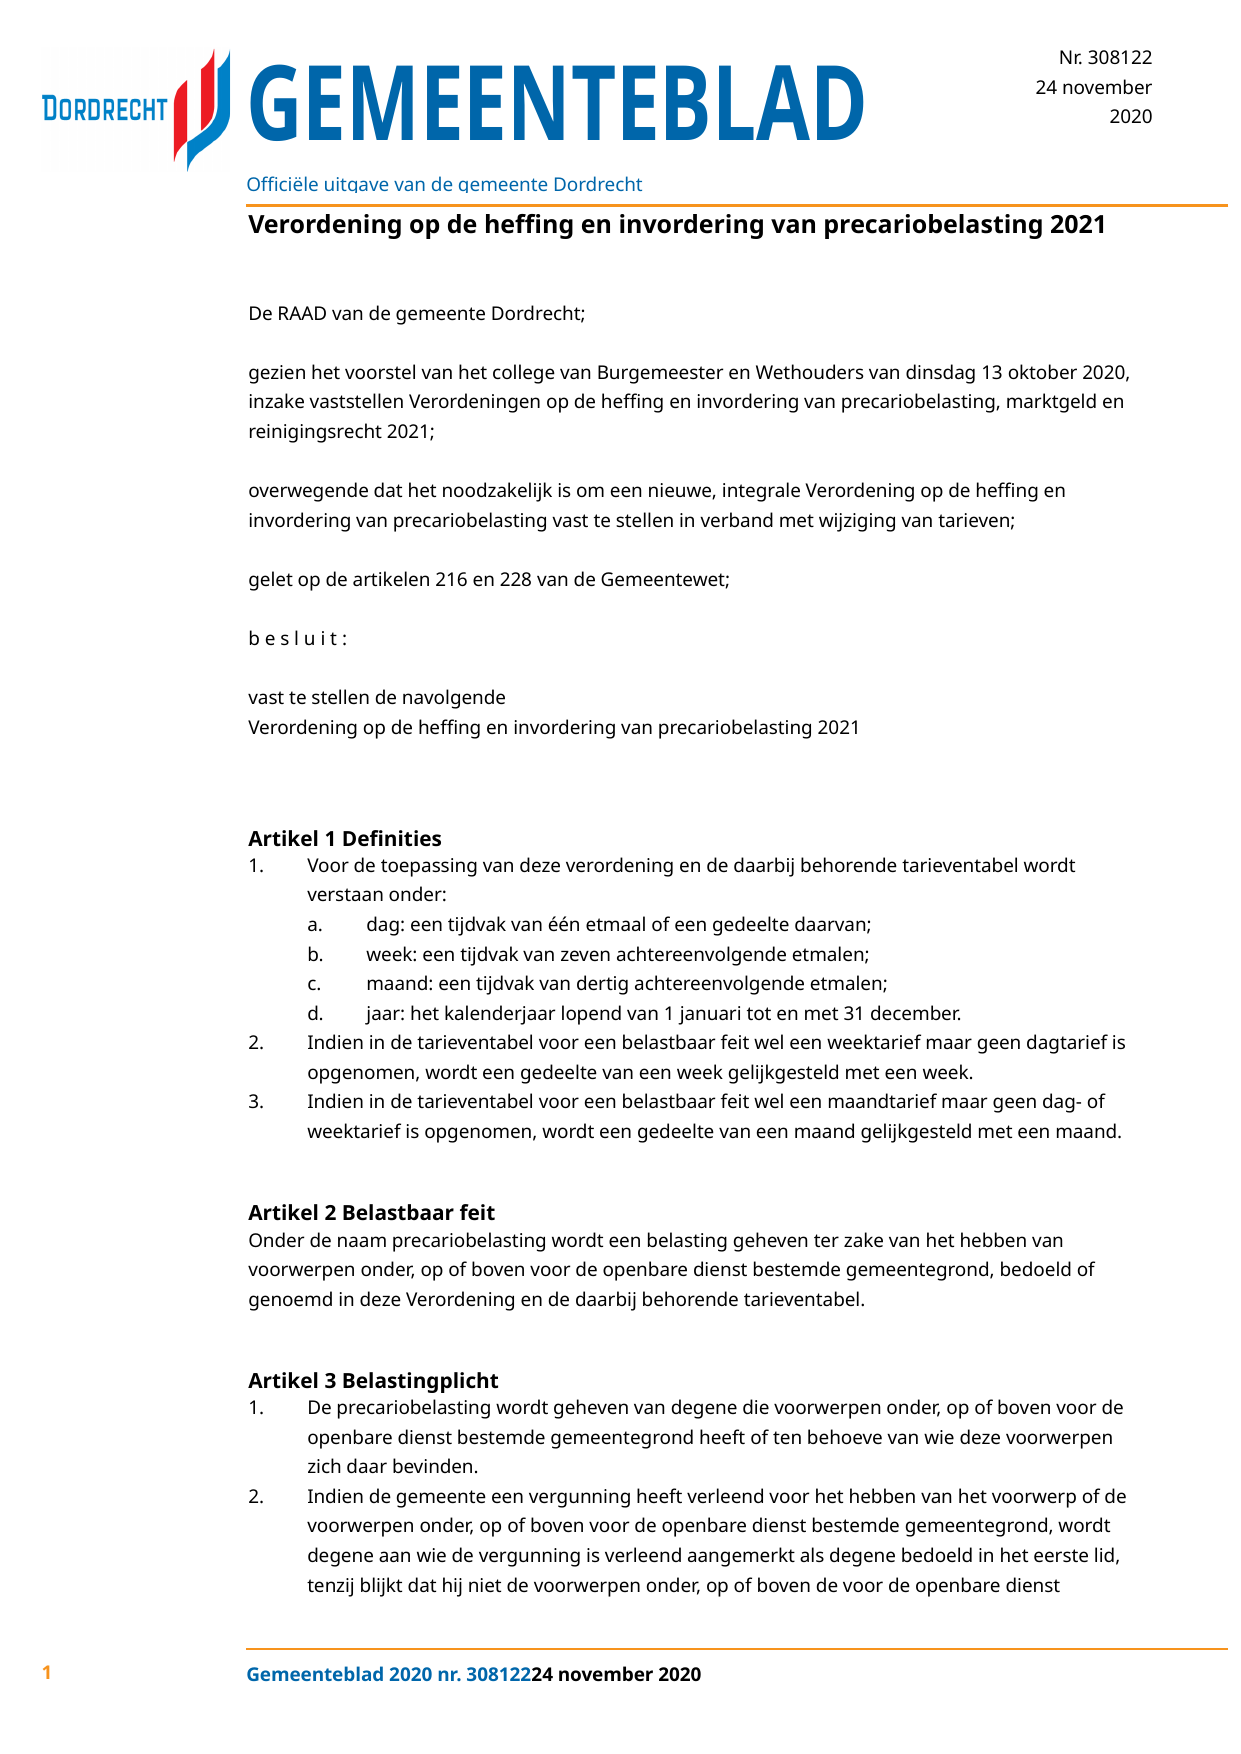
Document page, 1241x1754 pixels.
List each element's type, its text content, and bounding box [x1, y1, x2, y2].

text Onder de naam precariobelasting wordt een belasting geheven ter zake van het hebben van voorwerpen onder, op of boven voor de openbare dienst bestemde gemeentegrond, bedoeld of genoemd in deze Verordening en de daarbij behorende tarieventabel. [248, 1227, 1152, 1312]
text gelet op de artikelen 216 en 228 van de Gemeentewet; [248, 566, 1152, 592]
text Artikel 3 Belastingplicht [248, 1366, 1152, 1394]
text b e s l u i t : [248, 625, 1152, 651]
list Indien in de tarieventabel voor een belastbaar feit wel een weektarief maar geen dagtarief is opgenomen, wordt een gedeelte van een week gelijkgesteld met een week. [248, 1029, 1152, 1085]
list maand: een tijdvak van dertig achtereenvolgende etmalen; [307, 970, 1152, 996]
list Voor de toepassing van deze verordening en de daarbij behorende tarieventabel wordt verstaan onder: [248, 852, 1152, 907]
list week: een tijdvak van zeven achtereenvolgende etmalen; [307, 941, 1152, 967]
list jaar: het kalenderjaar lopend van 1 januari tot en met 31 december. [307, 1000, 1152, 1026]
text gezien het voorstel van het college van Burgemeester en Wethouders van dinsdag 13 oktober 2020, inzake vaststellen Verordeningen op de heffing en invordering van precariobelasting, marktgeld en reinigingsrecht 2021; [248, 359, 1152, 444]
text overwegende dat het noodzakelijk is om een nieuwe, integrale Verordening op de heffing en invordering van precariobelasting vast te stellen in verband met wijziging van tarieven; [248, 477, 1152, 533]
list Indien de gemeente een vergunning heeft verleend voor het hebben van het voorwerp of de voorwerpen onder, op of boven voor de openbare dienst bestemde gemeentegrond, wordt degene aan wie de vergunning is verleend aangemerkt als degene bedoeld in het eerste lid, tenzij blijkt dat hij niet de voorwerpen onder, op of boven de voor de openbare dienst [248, 1483, 1152, 1598]
text Artikel 1 Definities [248, 824, 1152, 852]
text vast te stellen de navolgende [248, 684, 1152, 710]
picture [41, 47, 231, 172]
text Artikel 2 Belastbaar feit [248, 1198, 1152, 1227]
text Verordening op de heffing en invordering van precariobelasting 2021 [248, 714, 1152, 740]
list dag: een tijdvak van één etmaal of een gedeelte daarvan; [307, 911, 1152, 937]
text Verordening op de heffing en invordering van precariobelasting 2021 [248, 207, 1152, 241]
text De RAAD van de gemeente Dordrecht; [248, 300, 1152, 326]
list De precariobelasting wordt geheven van degene die voorwerpen onder, op of boven voor de openbare dienst bestemde gemeentegrond heeft of ten behoeve van wie deze voorwerpen zich daar bevinden. [248, 1394, 1152, 1479]
list Indien in de tarieventabel voor een belastbaar feit wel een maandtarief maar geen dag- of weektarief is opgenomen, wordt een gedeelte van een maand gelijkgesteld met een maand. [248, 1089, 1152, 1144]
